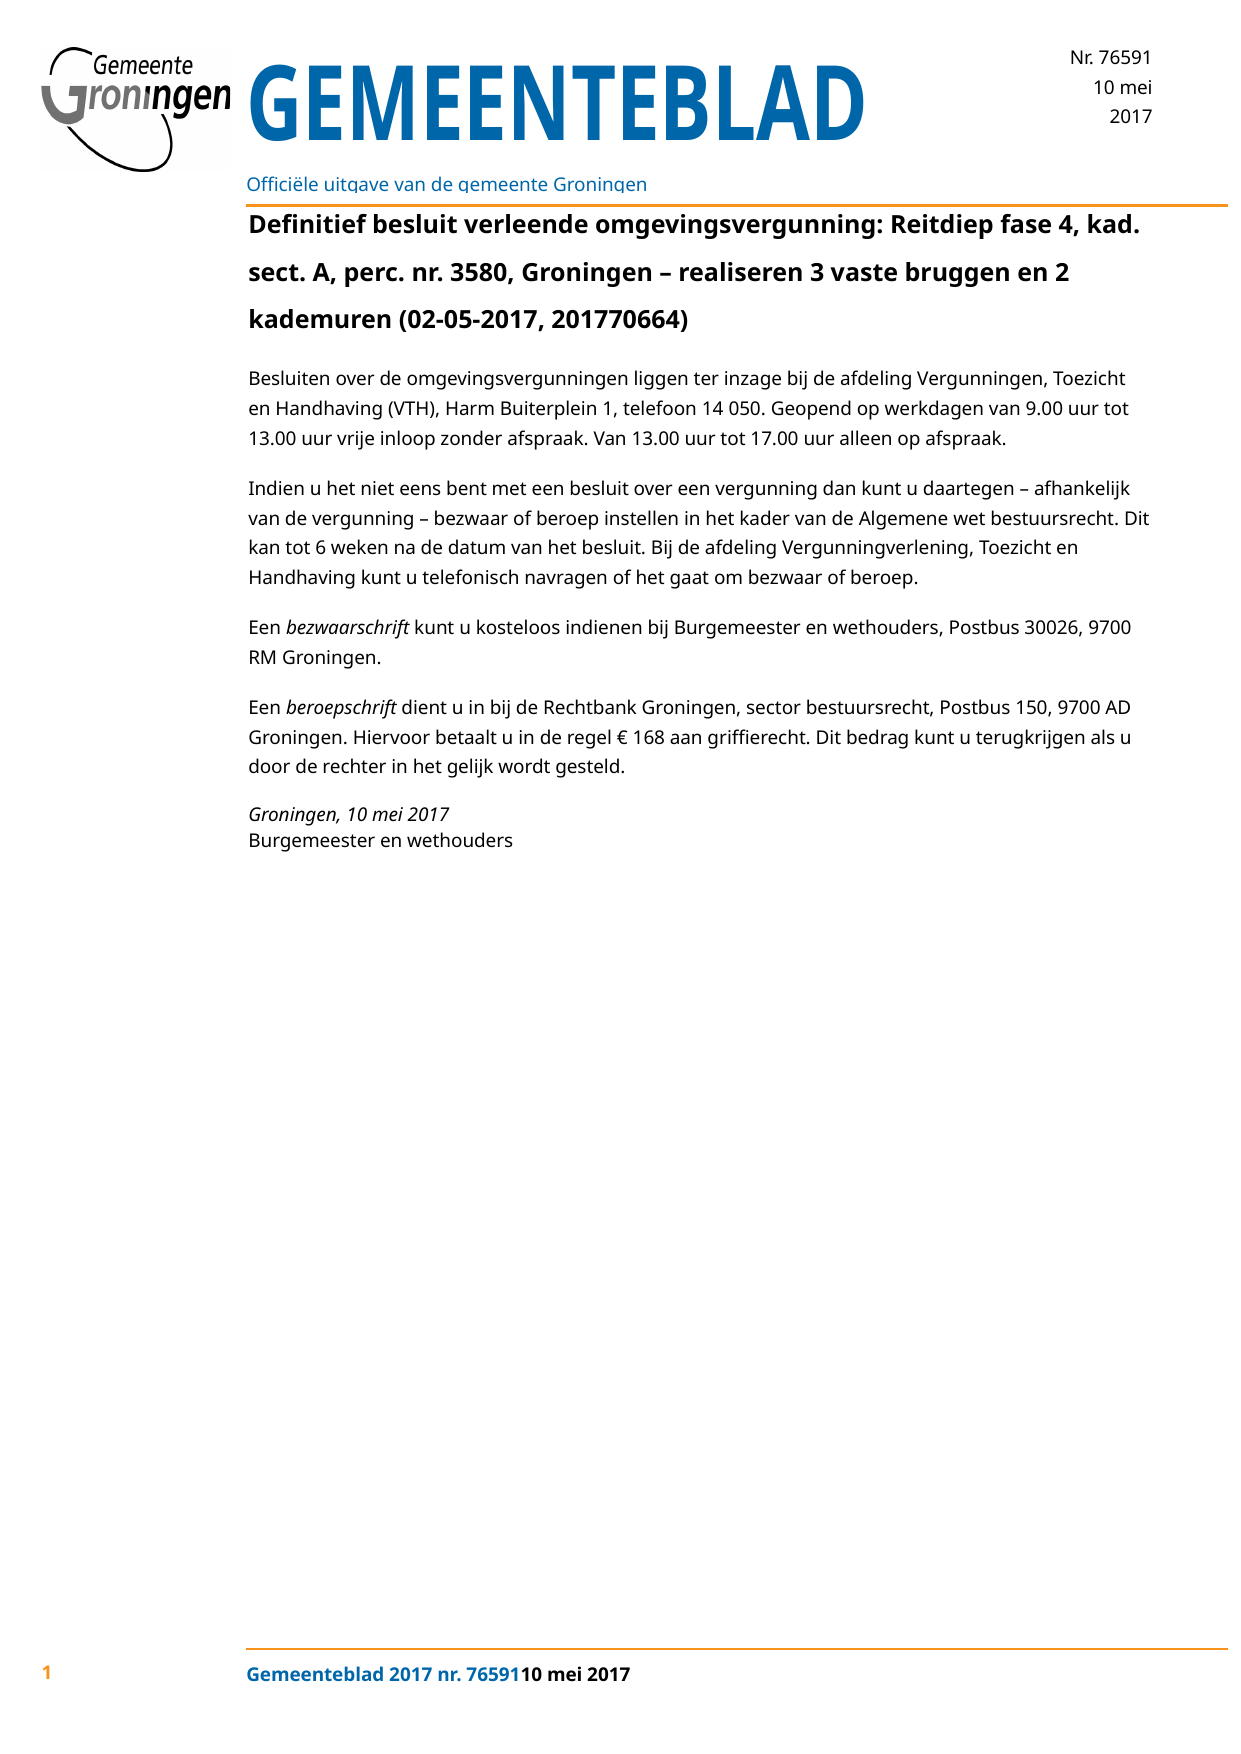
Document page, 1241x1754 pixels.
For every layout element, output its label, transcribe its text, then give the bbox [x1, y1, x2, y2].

text Burgemeester en wethouders [248, 827, 1152, 853]
text Groningen, 10 mei 2017 [248, 801, 1152, 827]
text Besluiten over de omgevingsvergunningen liggen ter inzage bij de afdeling Vergunningen, Toezicht en Handhaving (VTH), Harm Buiterplein 1, telefoon 14 050. Geopend op werkdagen van 9.00 uur tot 13.00 uur vrije inloop zonder afspraak. Van 13.00 uur tot 17.00 uur alleen op afspraak. [248, 366, 1152, 450]
text Definitief besluit verleende omgevingsvergunning: Reitdiep fase 4, kad. sect. A, perc. nr. 3580, Groningen – realiseren 3 vaste bruggen en 2 kademuren (02-05-2017, 201770664) [248, 207, 1152, 336]
picture [41, 47, 231, 172]
text Een bezwaarschrift kunt u kosteloos indienen bij Burgemeester en wethouders, Postbus 30026, 9700 RM Groningen. [248, 614, 1152, 669]
text Een beroepschrift dient u in bij de Rechtbank Groningen, sector bestuursrecht, Postbus 150, 9700 AD Groningen. Hiervoor betaalt u in de regel € 168 aan griffierecht. Dit bedrag kunt u terugkrijgen als u door de rechter in het gelijk wordt gesteld. [248, 694, 1152, 779]
text Indien u het niet eens bent met een besluit over een vergunning dan kunt u daartegen – afhankelijk van de vergunning – bezwaar of beroep instellen in het kader van de Algemene wet bestuursrecht. Dit kan tot 6 weken na de datum van het besluit. Bij de afdeling Vergunningverlening, Toezicht en Handhaving kunt u telefonisch navragen of het gaat om bezwaar of beroep. [248, 475, 1152, 589]
